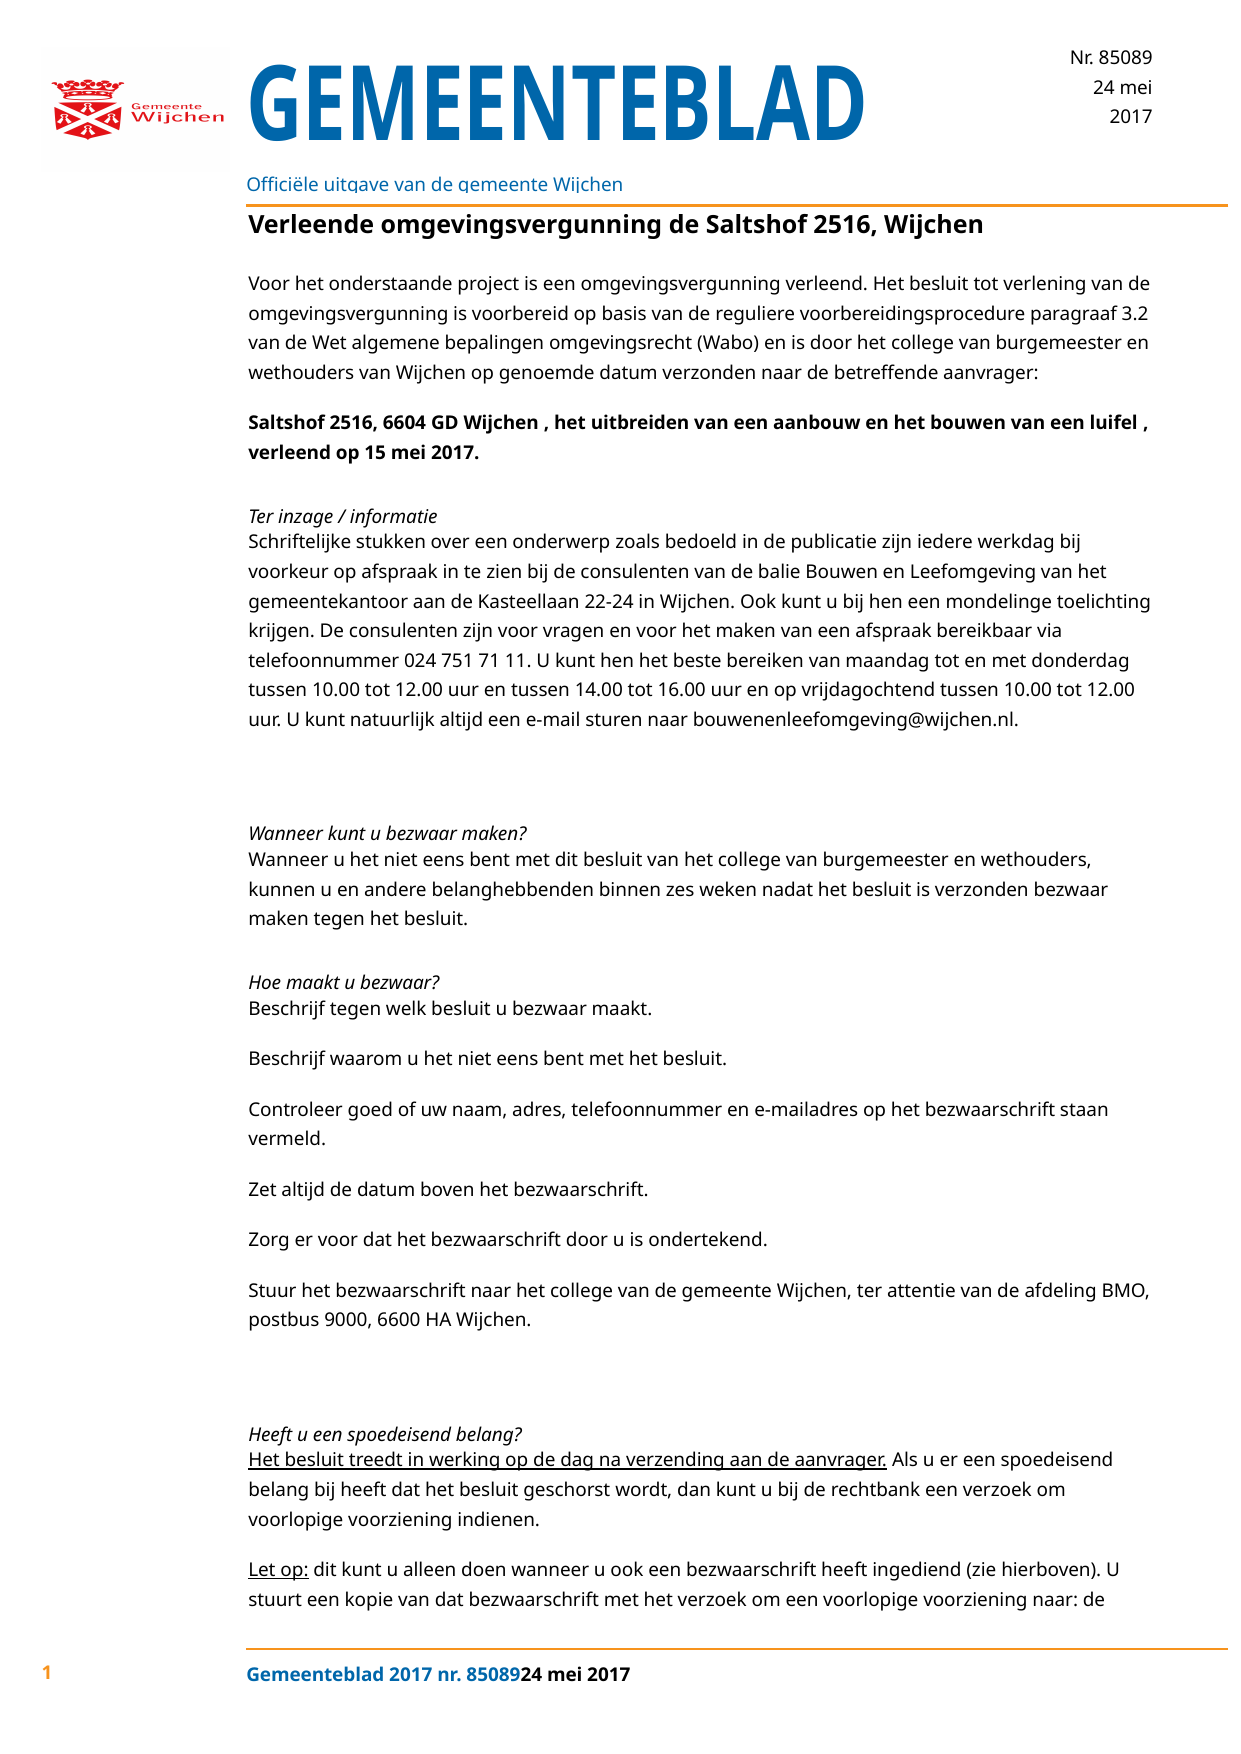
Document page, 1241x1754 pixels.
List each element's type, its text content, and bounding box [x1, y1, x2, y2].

text Beschrijf waarom u het niet eens bent met het besluit. [248, 1046, 1152, 1071]
text Wanneer kunt u bezwaar maken? [248, 821, 1152, 846]
text Zet altijd de datum boven het bezwaarschrift. [248, 1176, 1152, 1202]
text Saltshof 2516, 6604 GD Wijchen , het uitbreiden van een aanbouw en het bouwen van een luifel , verleend op 15 mei 2017. [248, 409, 1152, 465]
text Verleende omgevingsvergunning de Saltshof 2516, Wijchen [248, 207, 1152, 241]
text Voor het onderstaande project is een omgevingsvergunning verleend. Het besluit tot verlening van de omgevingsvergunning is voorbereid op basis van de reguliere voorbereidingsprocedure paragraaf 3.2 van de Wet algemene bepalingen omgevingsrecht (Wabo) en is door het college van burgemeester en wethouders van Wijchen op genoemde datum verzonden naar de betreffende aanvrager: [248, 270, 1152, 385]
text Schriftelijke stukken over een onderwerp zoals bedoeld in de publicatie zijn iedere werkdag bij voorkeur op afspraak in te zien bij de consulenten van de balie Bouwen en Leefomgeving van het gemeentekantoor aan de Kasteellaan 22-24 in Wijchen. Ook kunt u bij hen een mondelinge toelichting krijgen. De consulenten zijn voor vragen en voor het maken van een afspraak bereikbaar via telefoonnummer 024 751 71 11. U kunt hen het beste bereiken van maandag tot en met donderdag tussen 10.00 tot 12.00 uur en tussen 14.00 tot 16.00 uur en op vrijdagochtend tussen 10.00 tot 12.00 uur. U kunt natuurlijk altijd een e-mail sturen naar bouwenenleefomgeving@wijchen.nl. [248, 529, 1152, 732]
text Heeft u een spoedeisend belang? [248, 1421, 1152, 1447]
text Let op: dit kunt u alleen doen wanneer u ook een bezwaarschrift heeft ingediend (zie hierboven). U stuurt een kopie van dat bezwaarschrift met het verzoek om een voorlopige voorziening naar: de [248, 1556, 1152, 1611]
text Het besluit treedt in werking op de dag na verzending aan de aanvrager. Als u er een spoedeisend belang bij heeft dat het besluit geschorst wordt, dan kunt u bij de rechtbank een verzoek om voorlopige voorziening indienen. [248, 1447, 1152, 1531]
text Beschrijf tegen welk besluit u bezwaar maakt. [248, 995, 1152, 1021]
text Hoe maakt u bezwaar? [248, 969, 1152, 995]
text Ter inzage / informatie [248, 503, 1152, 529]
text Controleer goed of uw naam, adres, telefoonnummer en e-mailadres op het bezwaarschrift staan vermeld. [248, 1096, 1152, 1151]
text Wanneer u het niet eens bent met dit besluit van het college van burgemeester en wethouders, kunnen u en andere belanghebbenden binnen zes weken nadat het besluit is verzonden bezwaar maken tegen het besluit. [248, 846, 1152, 931]
picture [41, 47, 231, 172]
text Stuur het bezwaarschrift naar het college van de gemeente Wijchen, ter attentie van de afdeling BMO, postbus 9000, 6600 HA Wijchen. [248, 1277, 1152, 1332]
text Zorg er voor dat het bezwaarschrift door u is ondertekend. [248, 1226, 1152, 1252]
